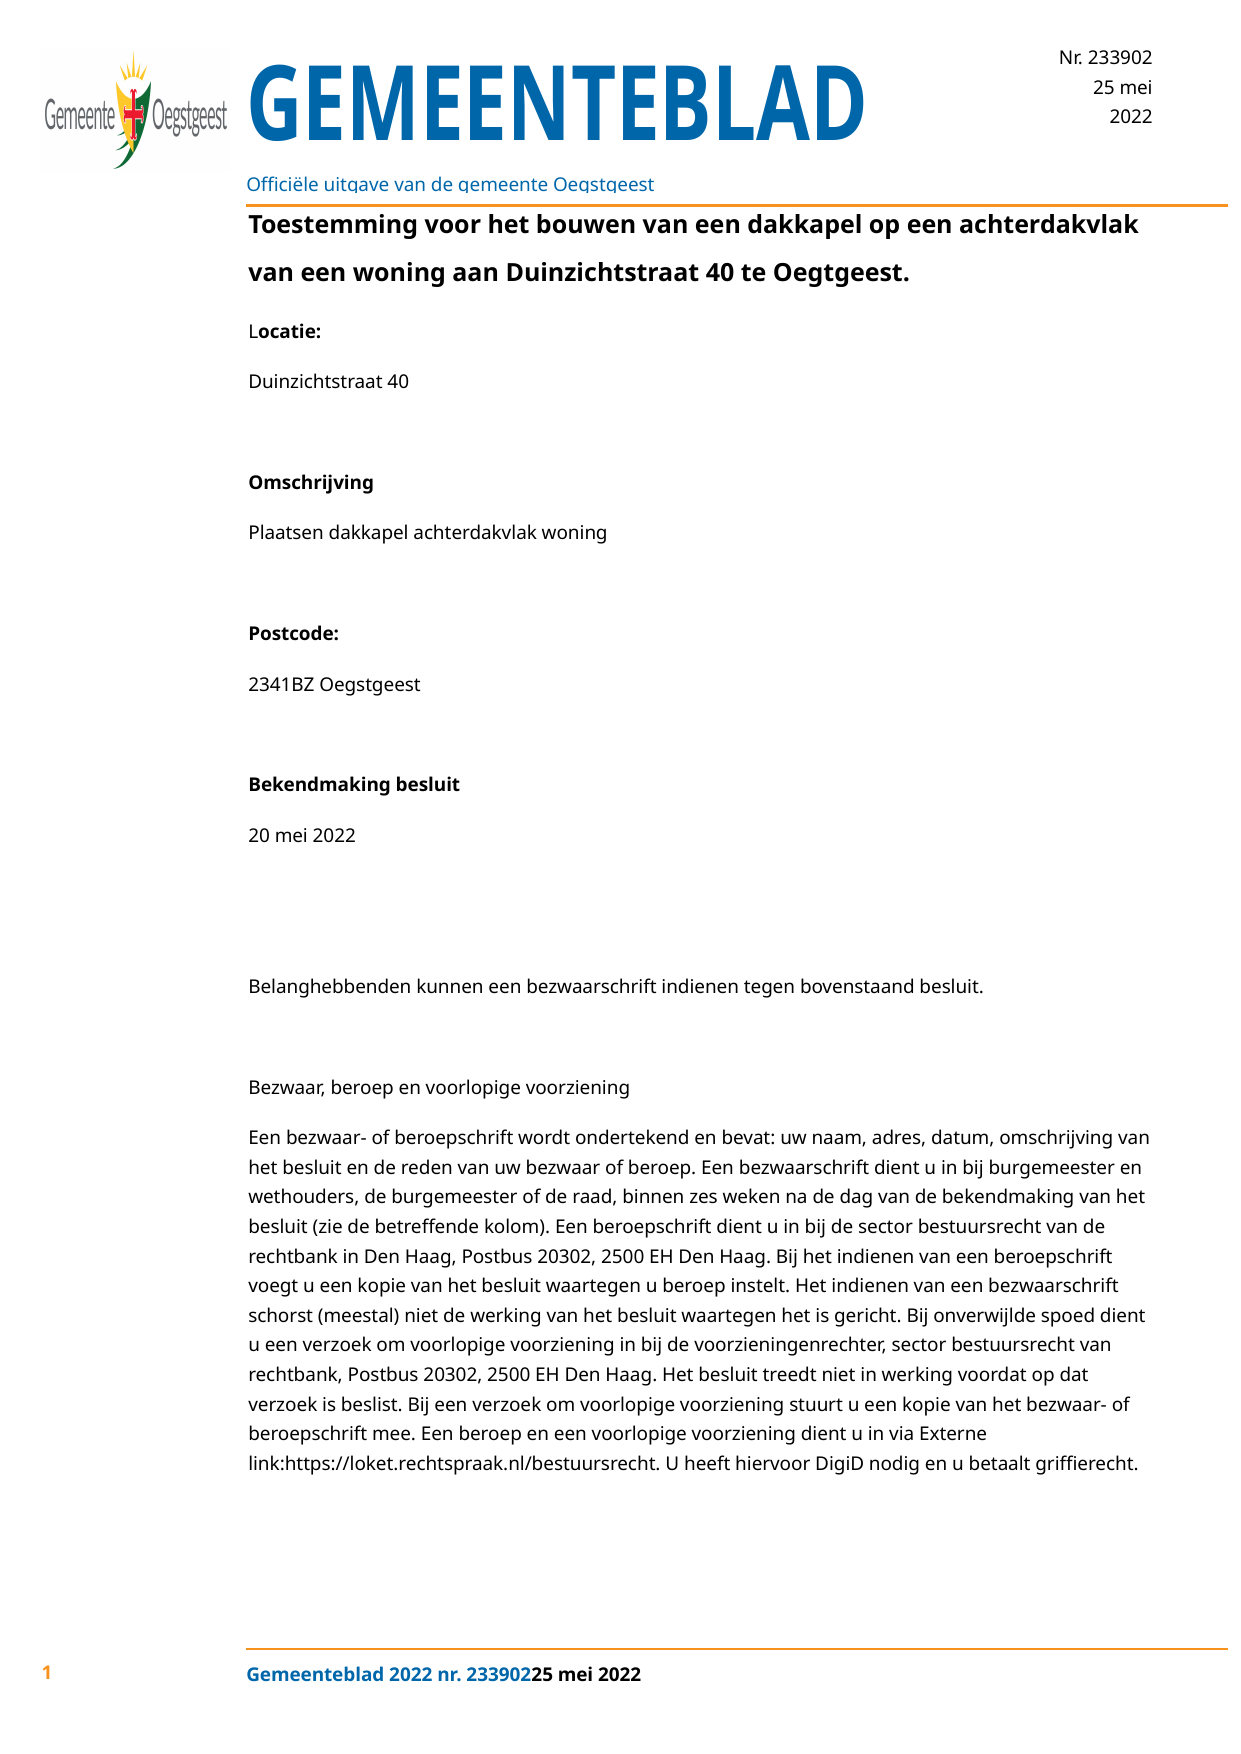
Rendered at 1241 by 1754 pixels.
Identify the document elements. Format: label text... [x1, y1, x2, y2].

text Omschrijving [248, 469, 1152, 495]
text 2341BZ Oegstgeest [248, 671, 1152, 697]
text Bekendmaking besluit [248, 772, 1152, 797]
text Belanghebbenden kunnen een bezwaarschrift indienen tegen bovenstaand besluit. [248, 973, 1152, 999]
picture [41, 47, 231, 172]
text Locatie: [248, 318, 1152, 344]
text Duinzichtstraat 40 [248, 368, 1152, 394]
text Postcode: [248, 620, 1152, 646]
text Toestemming voor het bouwen van een dakkapel op een achterdakvlak van een woning aan Duinzichtstraat 40 te Oegtgeest. [248, 207, 1152, 288]
text 20 mei 2022 [248, 822, 1152, 848]
text Plaatsen dakkapel achterdakvlak woning [248, 519, 1152, 545]
text Bezwaar, beroep en voorlopige voorziening [248, 1074, 1152, 1100]
text Een bezwaar- of beroepschrift wordt ondertekend en bevat: uw naam, adres, datum, omschrijving van het besluit en de reden van uw bezwaar of beroep. Een bezwaarschrift dient u in bij burgemeester en wethouders, de burgemeester of de raad, binnen zes weken na de dag van de bekendmaking van het besluit (zie de betreffende kolom). Een beroepschrift dient u in bij de sector bestuursrecht van de rechtbank in Den Haag, Postbus 20302, 2500 EH Den Haag. Bij het indienen van een beroepschrift voegt u een kopie van het besluit waartegen u beroep instelt. Het indienen van een bezwaarschrift schorst (meestal) niet de werking van het besluit waartegen het is gericht. Bij onverwijlde spoed dient u een verzoek om voorlopige voorziening in bij de voorzieningenrechter, sector bestuursrecht van rechtbank, Postbus 20302, 2500 EH Den Haag. Het besluit treedt niet in werking voordat op dat verzoek is beslist. Bij een verzoek om voorlopige voorziening stuurt u een kopie van het bezwaar- of beroepschrift mee. Een beroep en een voorlopige voorziening dient u in via Externe link:https://loket.rechtspraak.nl/bestuursrecht. U heeft hiervoor DigiD nodig en u betaalt griffierecht. [248, 1124, 1152, 1476]
